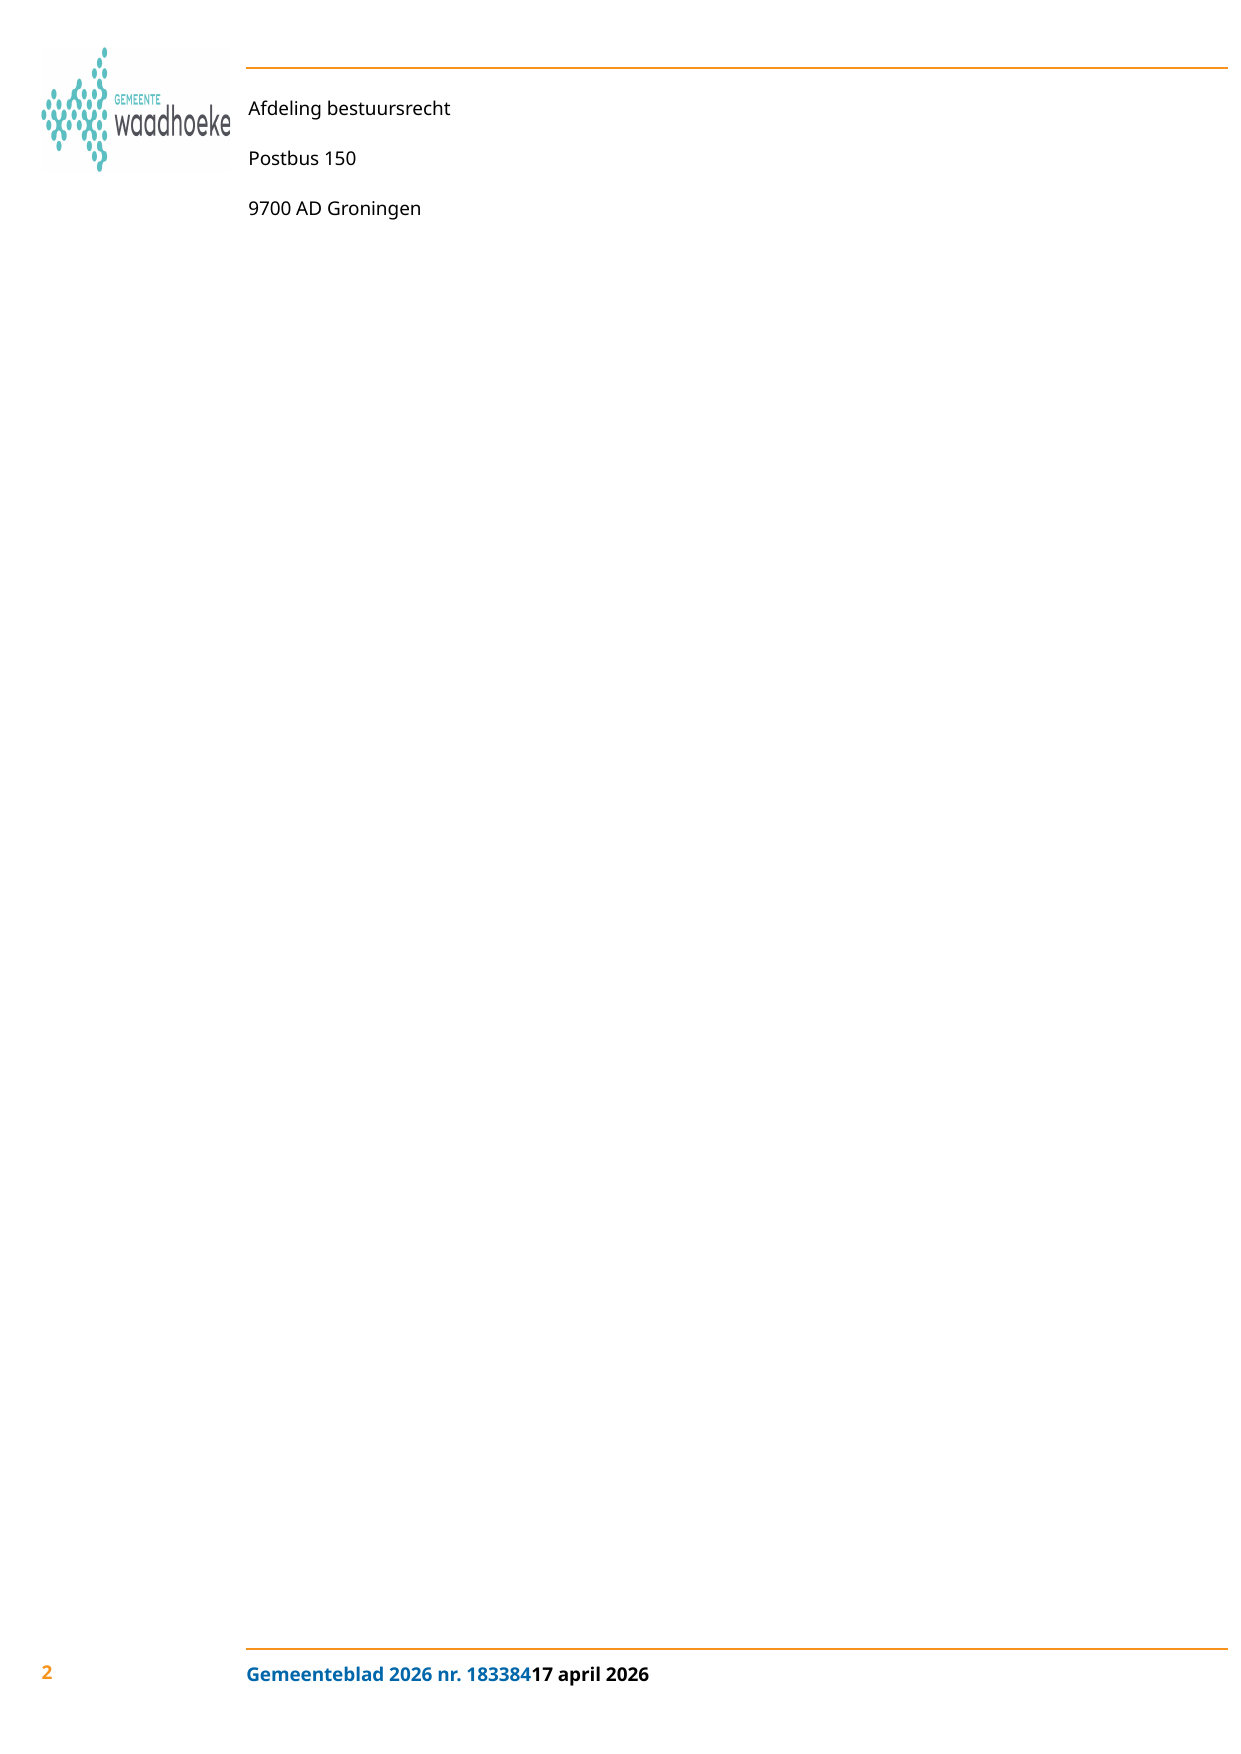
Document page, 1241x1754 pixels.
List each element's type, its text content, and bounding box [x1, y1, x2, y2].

text Postbus 150 [248, 145, 1152, 171]
picture [41, 47, 231, 172]
text Afdeling bestuursrecht [248, 95, 1152, 121]
text 9700 AD Groningen [248, 196, 1152, 221]
